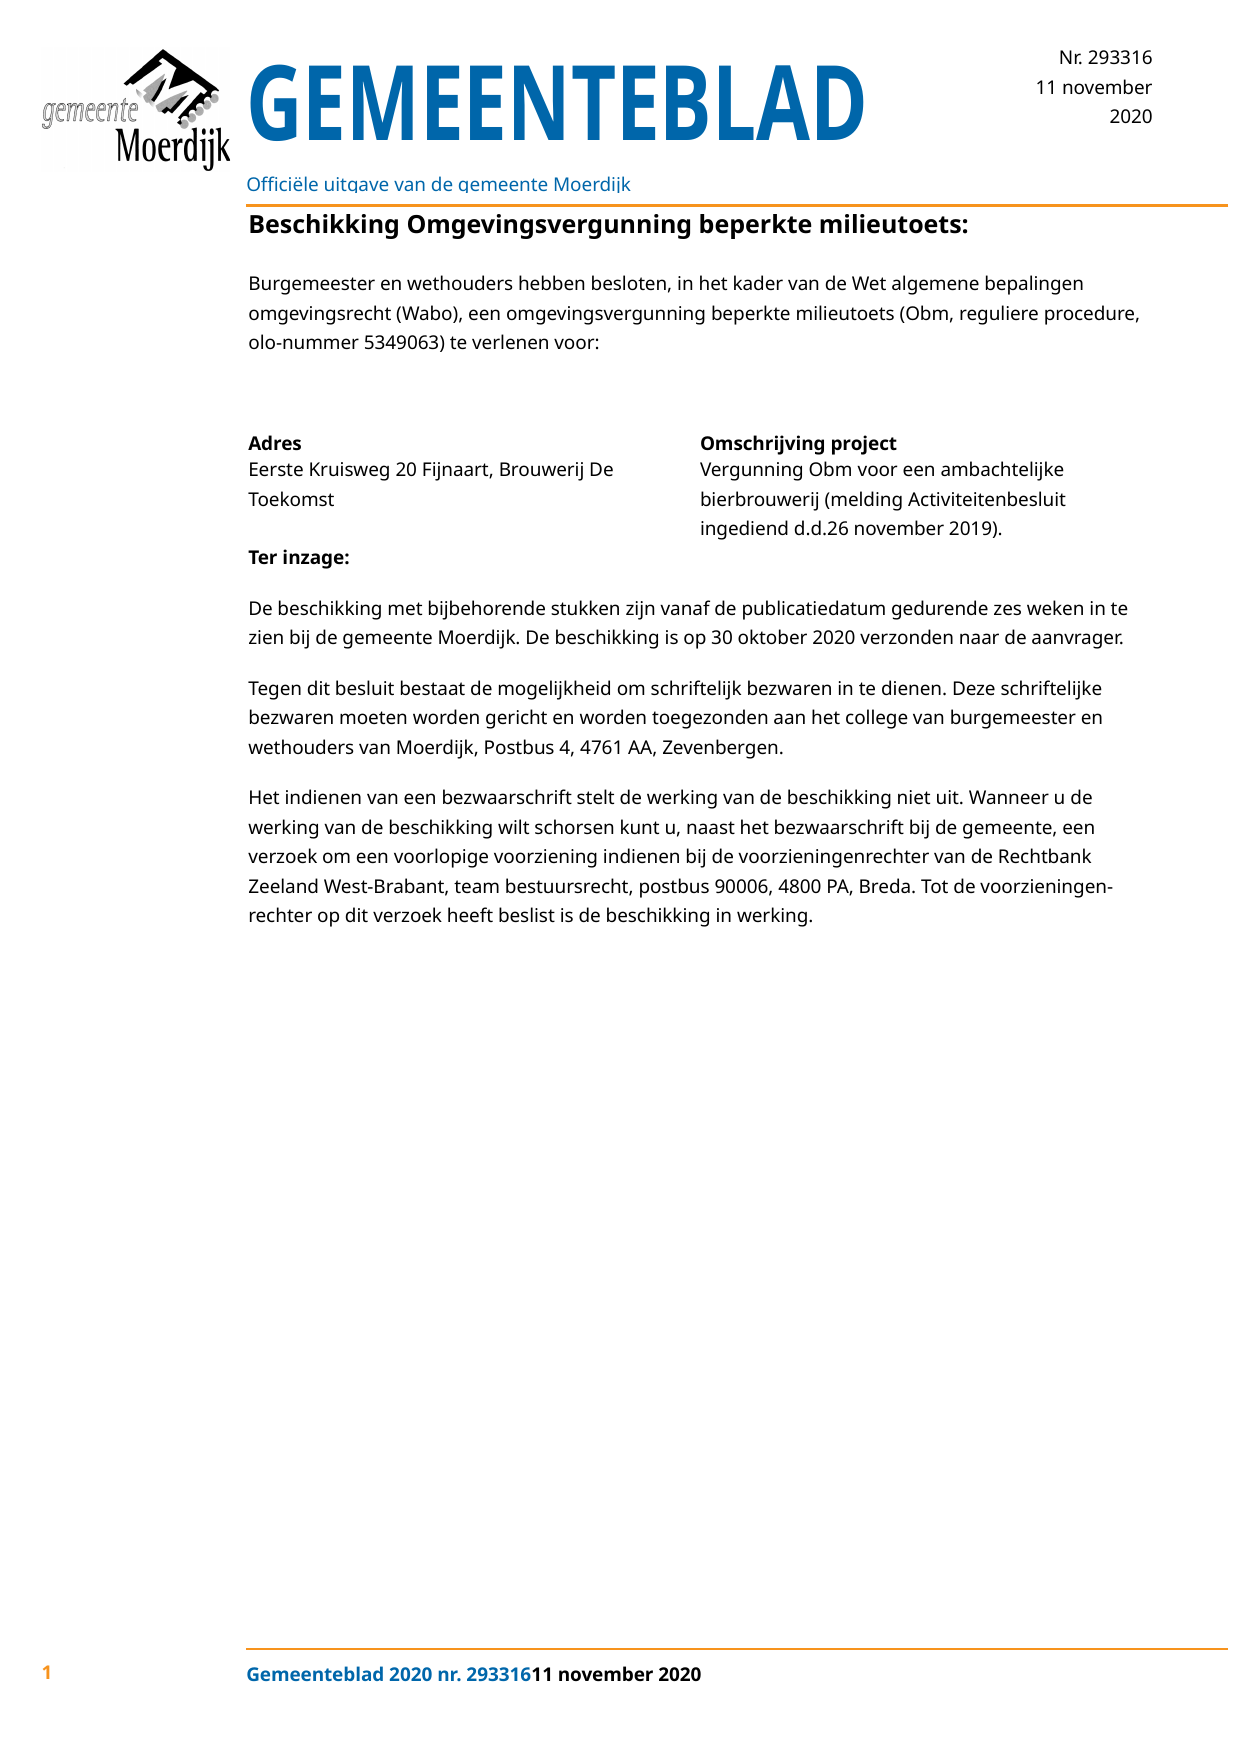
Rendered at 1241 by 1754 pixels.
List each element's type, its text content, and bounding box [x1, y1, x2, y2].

table_header Adres [248, 430, 700, 456]
text Ter inzage: [248, 544, 1152, 570]
text De beschikking met bijbehorende stukken zijn vanaf de publicatiedatum gedurende zes weken in te zien bij de gemeente Moerdijk. De beschikking is op 30 oktober 2020 verzonden naar de aanvrager. [248, 595, 1152, 650]
text Tegen dit besluit bestaat de mogelijkheid om schriftelijk bezwaren in te dienen. Deze schriftelijke bezwaren moeten worden gericht en worden toegezonden aan het college van burgemeester en wethouders van Moerdijk, Postbus 4, 4761 AA, Zevenbergen. [248, 675, 1152, 759]
text Beschikking Omgevingsvergunning beperkte milieutoets: [248, 207, 1152, 241]
table_cell Eerste Kruisweg 20 Fijnaart, Brouwerij De Toekomst [248, 456, 700, 541]
text Het indienen van een bezwaarschrift stelt de werking van de beschikking niet uit. Wanneer u de werking van de beschikking wilt schorsen kunt u, naast het bezwaarschrift bij de gemeente, een verzoek om een voorlopige voorziening indienen bij de voorzieningenrechter van de Rechtbank Zeeland West-Brabant, team bestuursrecht, postbus 90006, 4800 PA, Breda. Tot de voorzieningen-rechter op dit verzoek heeft beslist is de beschikking in werking. [248, 784, 1152, 928]
text Burgemeester en wethouders hebben besloten, in het kader van de Wet algemene bepalingen omgevingsrecht (Wabo), een omgevingsvergunning beperkte milieutoets (Obm, reguliere procedure, olo-nummer 5349063) te verlenen voor: [248, 270, 1152, 355]
table_cell Vergunning Obm voor een ambachtelijke bierbrouwerij (melding Activiteitenbesluit ingediend d.d.26 november 2019). [700, 456, 1152, 541]
picture [41, 47, 231, 172]
table_header Omschrijving project [700, 430, 1152, 456]
